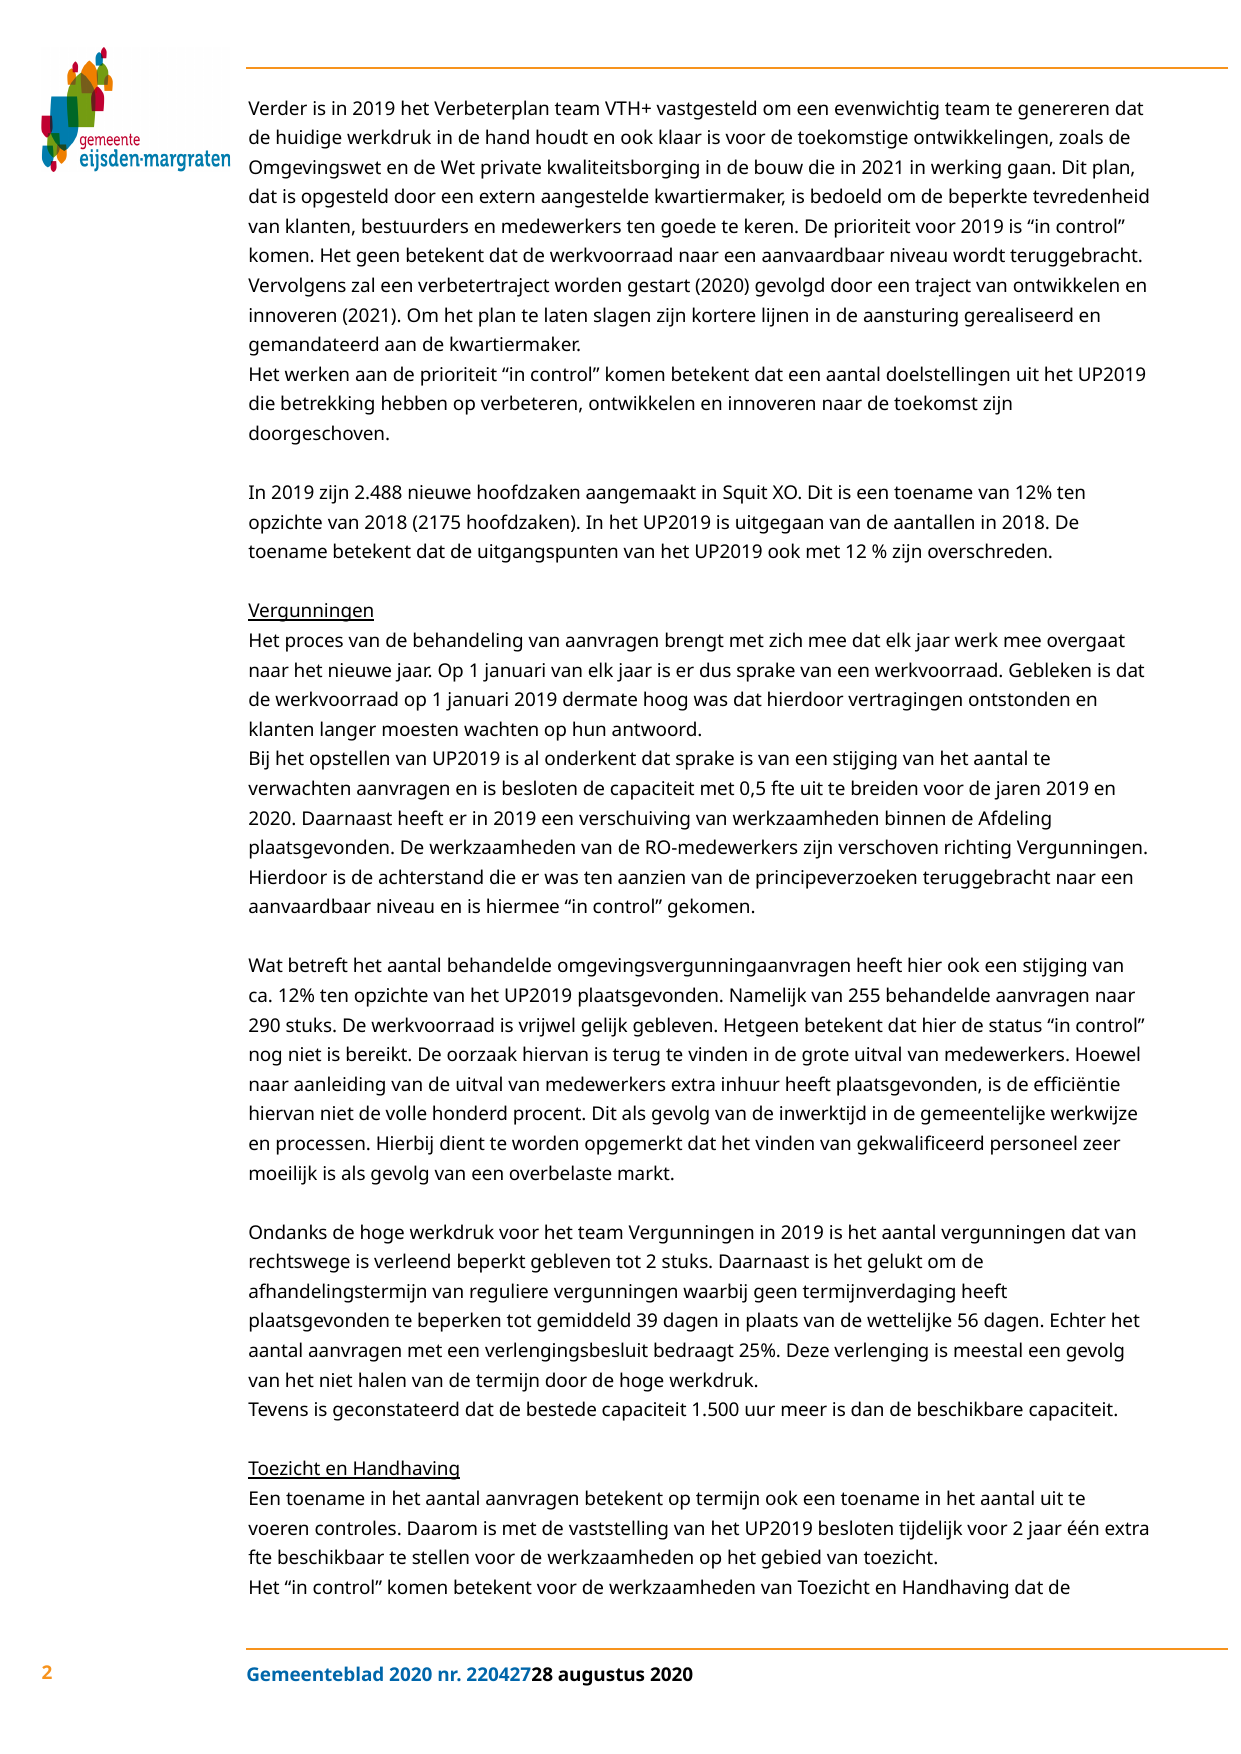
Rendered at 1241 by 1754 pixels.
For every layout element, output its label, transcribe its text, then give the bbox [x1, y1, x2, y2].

text Een toename in het aantal aanvragen betekent op termijn ook een toename in het aantal uit te voeren controles. Daarom is met de vaststelling van het UP2019 besloten tijdelijk voor 2 jaar één extra fte beschikbaar te stellen voor de werkzaamheden op het gebied van toezicht. [248, 1485, 1152, 1570]
text Ondanks de hoge werkdruk voor het team Vergunningen in 2019 is het aantal vergunningen dat van rechtswege is verleend beperkt gebleven tot 2 stuks. Daarnaast is het gelukt om de afhandelingstermijn van reguliere vergunningen waarbij geen termijnverdaging heeft plaatsgevonden te beperken tot gemiddeld 39 dagen in plaats van de wettelijke 56 dagen. Echter het aantal aanvragen met een verlengingsbesluit bedraagt 25%. Deze verlenging is meestal een gevolg van het niet halen van de termijn door de hoge werkdruk. [248, 1219, 1152, 1393]
text Wat betreft het aantal behandelde omgevingsvergunningaanvragen heeft hier ook een stijging van ca. 12% ten opzichte van het UP2019 plaatsgevonden. Namelijk van 255 behandelde aanvragen naar 290 stuks. De werkvoorraad is vrijwel gelijk gebleven. Hetgeen betekent dat hier de status “in control” nog niet is bereikt. De oorzaak hiervan is terug te vinden in de grote uitval van medewerkers. Hoewel naar aanleiding van de uitval van medewerkers extra inhuur heeft plaatsgevonden, is de efficiëntie hiervan niet de volle honderd procent. Dit als gevolg van de inwerktijd in de gemeentelijke werkwijze en processen. Hierbij dient te worden opgemerkt dat het vinden van gekwalificeerd personeel zeer moeilijk is als gevolg van een overbelaste markt. [248, 953, 1152, 1186]
text Toezicht en Handhaving [248, 1456, 1152, 1481]
text Het “in control” komen betekent voor de werkzaamheden van Toezicht en Handhaving dat de [248, 1574, 1152, 1600]
text Bij het opstellen van UP2019 is al onderkent dat sprake is van een stijging van het aantal te verwachten aanvragen en is besloten de capaciteit met 0,5 fte uit te breiden voor de jaren 2019 en 2020. Daarnaast heeft er in 2019 een verschuiving van werkzaamheden binnen de Afdeling plaatsgevonden. De werkzaamheden van de RO-medewerkers zijn verschoven richting Vergunningen. Hierdoor is de achterstand die er was ten aanzien van de principeverzoeken teruggebracht naar een aanvaardbaar niveau en is hiermee “in control” gekomen. [248, 746, 1152, 919]
text In 2019 zijn 2.488 nieuwe hoofdzaken aangemaakt in Squit XO. Dit is een toename van 12% ten opzichte van 2018 (2175 hoofdzaken). In het UP2019 is uitgegaan van de aantallen in 2018. De toename betekent dat de uitgangspunten van het UP2019 ook met 12 % zijn overschreden. [248, 479, 1152, 564]
text Verder is in 2019 het Verbeterplan team VTH+ vastgesteld om een evenwichtig team te genereren dat de huidige werkdruk in de hand houdt en ook klaar is voor de toekomstige ontwikkelingen, zoals de Omgevingswet en de Wet private kwaliteitsborging in de bouw die in 2021 in werking gaan. Dit plan, dat is opgesteld door een extern aangestelde kwartiermaker, is bedoeld om de beperkte tevredenheid van klanten, bestuurders en medewerkers ten goede te keren. De prioriteit voor 2019 is “in control” komen. Het geen betekent dat de werkvoorraad naar een aanvaardbaar niveau wordt teruggebracht. Vervolgens zal een verbetertraject worden gestart (2020) gevolgd door een traject van ontwikkelen en innoveren (2021). Om het plan te laten slagen zijn kortere lijnen in de aansturing gerealiseerd en gemandateerd aan de kwartiermaker. [248, 95, 1152, 357]
picture [41, 47, 231, 172]
text Tevens is geconstateerd dat de bestede capaciteit 1.500 uur meer is dan de beschikbare capaciteit. [248, 1396, 1152, 1422]
text Het werken aan de prioriteit “in control” komen betekent dat een aantal doelstellingen uit het UP2019 die betrekking hebben op verbeteren, ontwikkelen en innoveren naar de toekomst zijn doorgeschoven. [248, 361, 1152, 446]
text Het proces van de behandeling van aanvragen brengt met zich mee dat elk jaar werk mee overgaat naar het nieuwe jaar. Op 1 januari van elk jaar is er dus sprake van een werkvoorraad. Gebleken is dat de werkvoorraad op 1 januari 2019 dermate hoog was dat hierdoor vertragingen ontstonden en klanten langer moesten wachten op hun antwoord. [248, 627, 1152, 742]
text Vergunningen [248, 598, 1152, 623]
